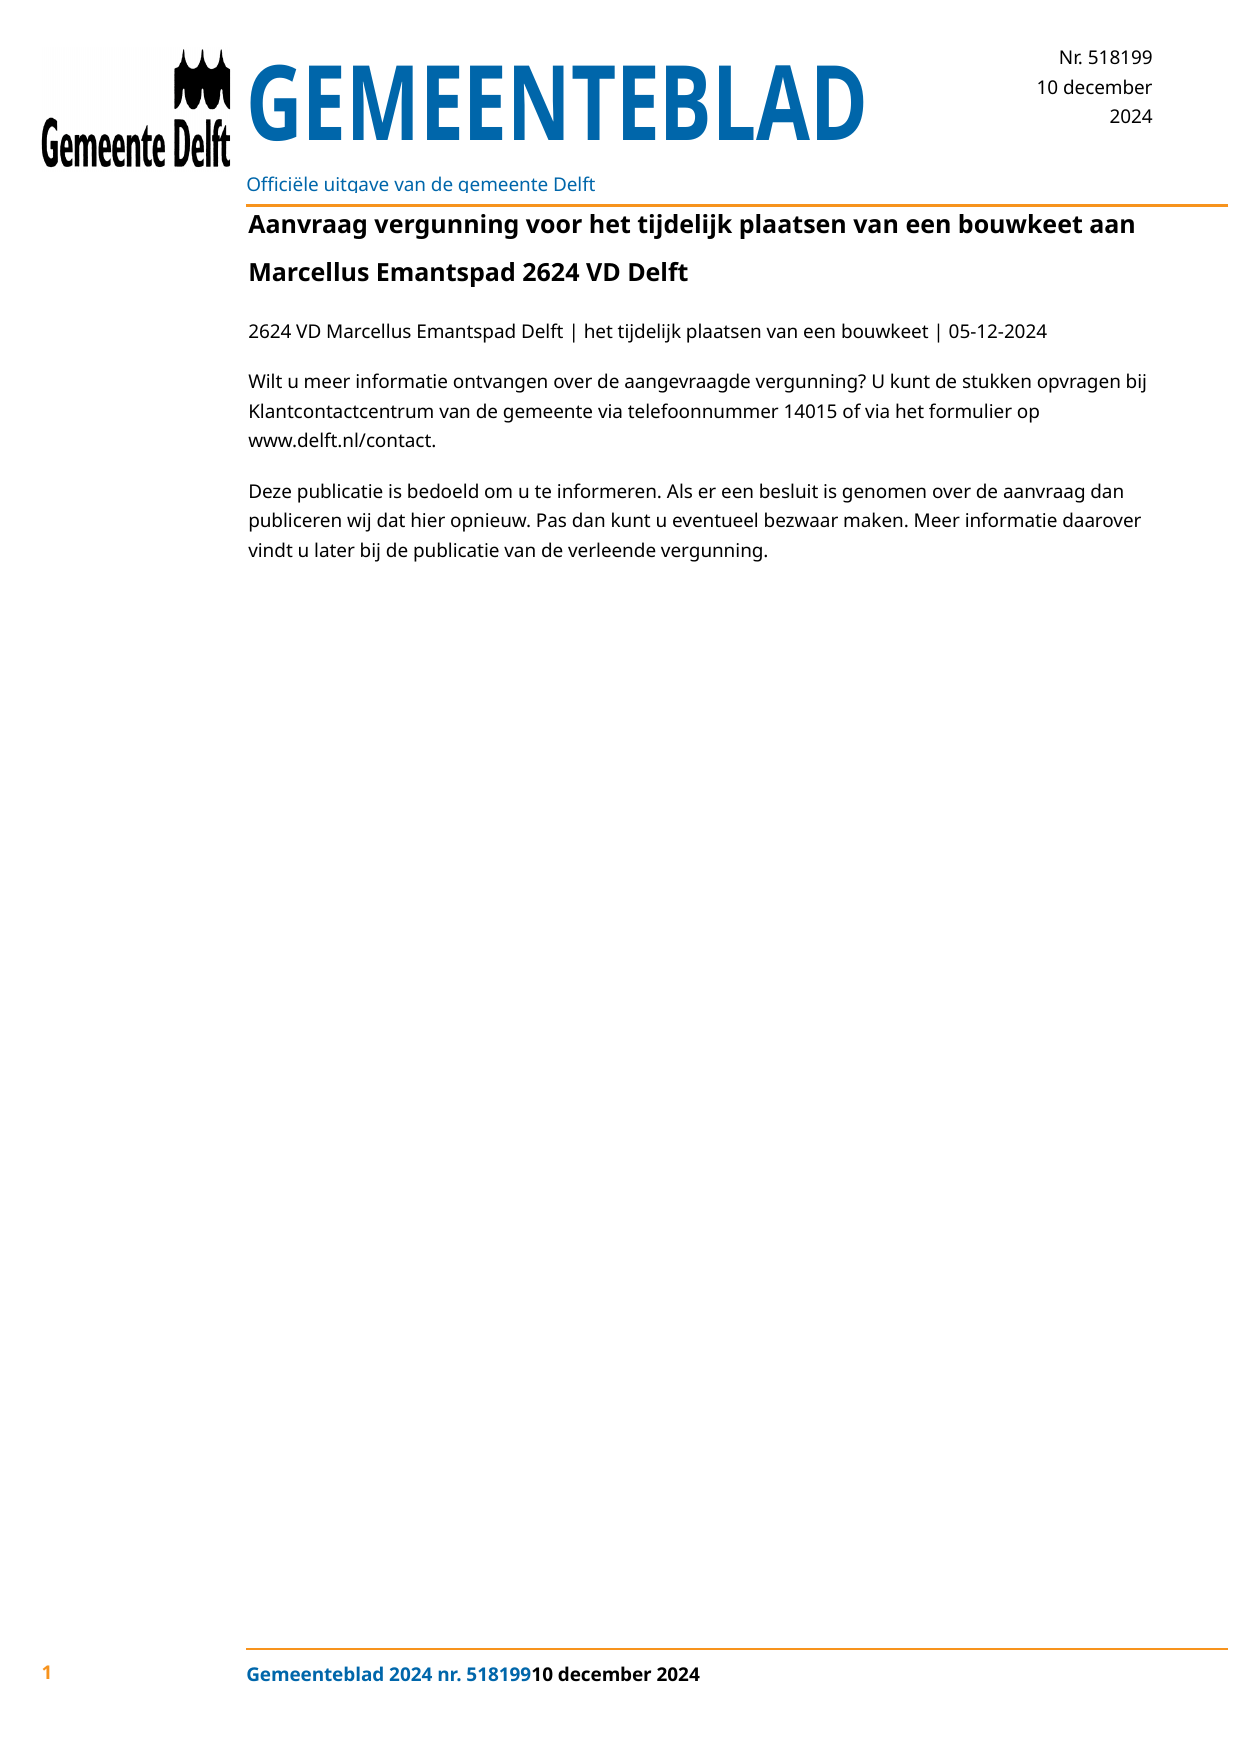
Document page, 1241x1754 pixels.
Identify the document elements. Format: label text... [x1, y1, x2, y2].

text Aanvraag vergunning voor het tijdelijk plaatsen van een bouwkeet aan Marcellus Emantspad 2624 VD Delft [248, 207, 1152, 288]
text 2624 VD Marcellus Emantspad Delft | het tijdelijk plaatsen van een bouwkeet | 05-12-2024 [248, 318, 1152, 344]
text Deze publicatie is bedoeld om u te informeren. Als er een besluit is genomen over de aanvraag dan publiceren wij dat hier opnieuw. Pas dan kunt u eventueel bezwaar maken. Meer informatie daarover vindt u later bij de publicatie van de verleende vergunning. [248, 478, 1152, 563]
picture [41, 47, 231, 172]
text Wilt u meer informatie ontvangen over de aangevraagde vergunning? U kunt de stukken opvragen bij Klantcontactcentrum van de gemeente via telefoonnummer 14015 of via het formulier op www.delft.nl/contact. [248, 368, 1152, 453]
